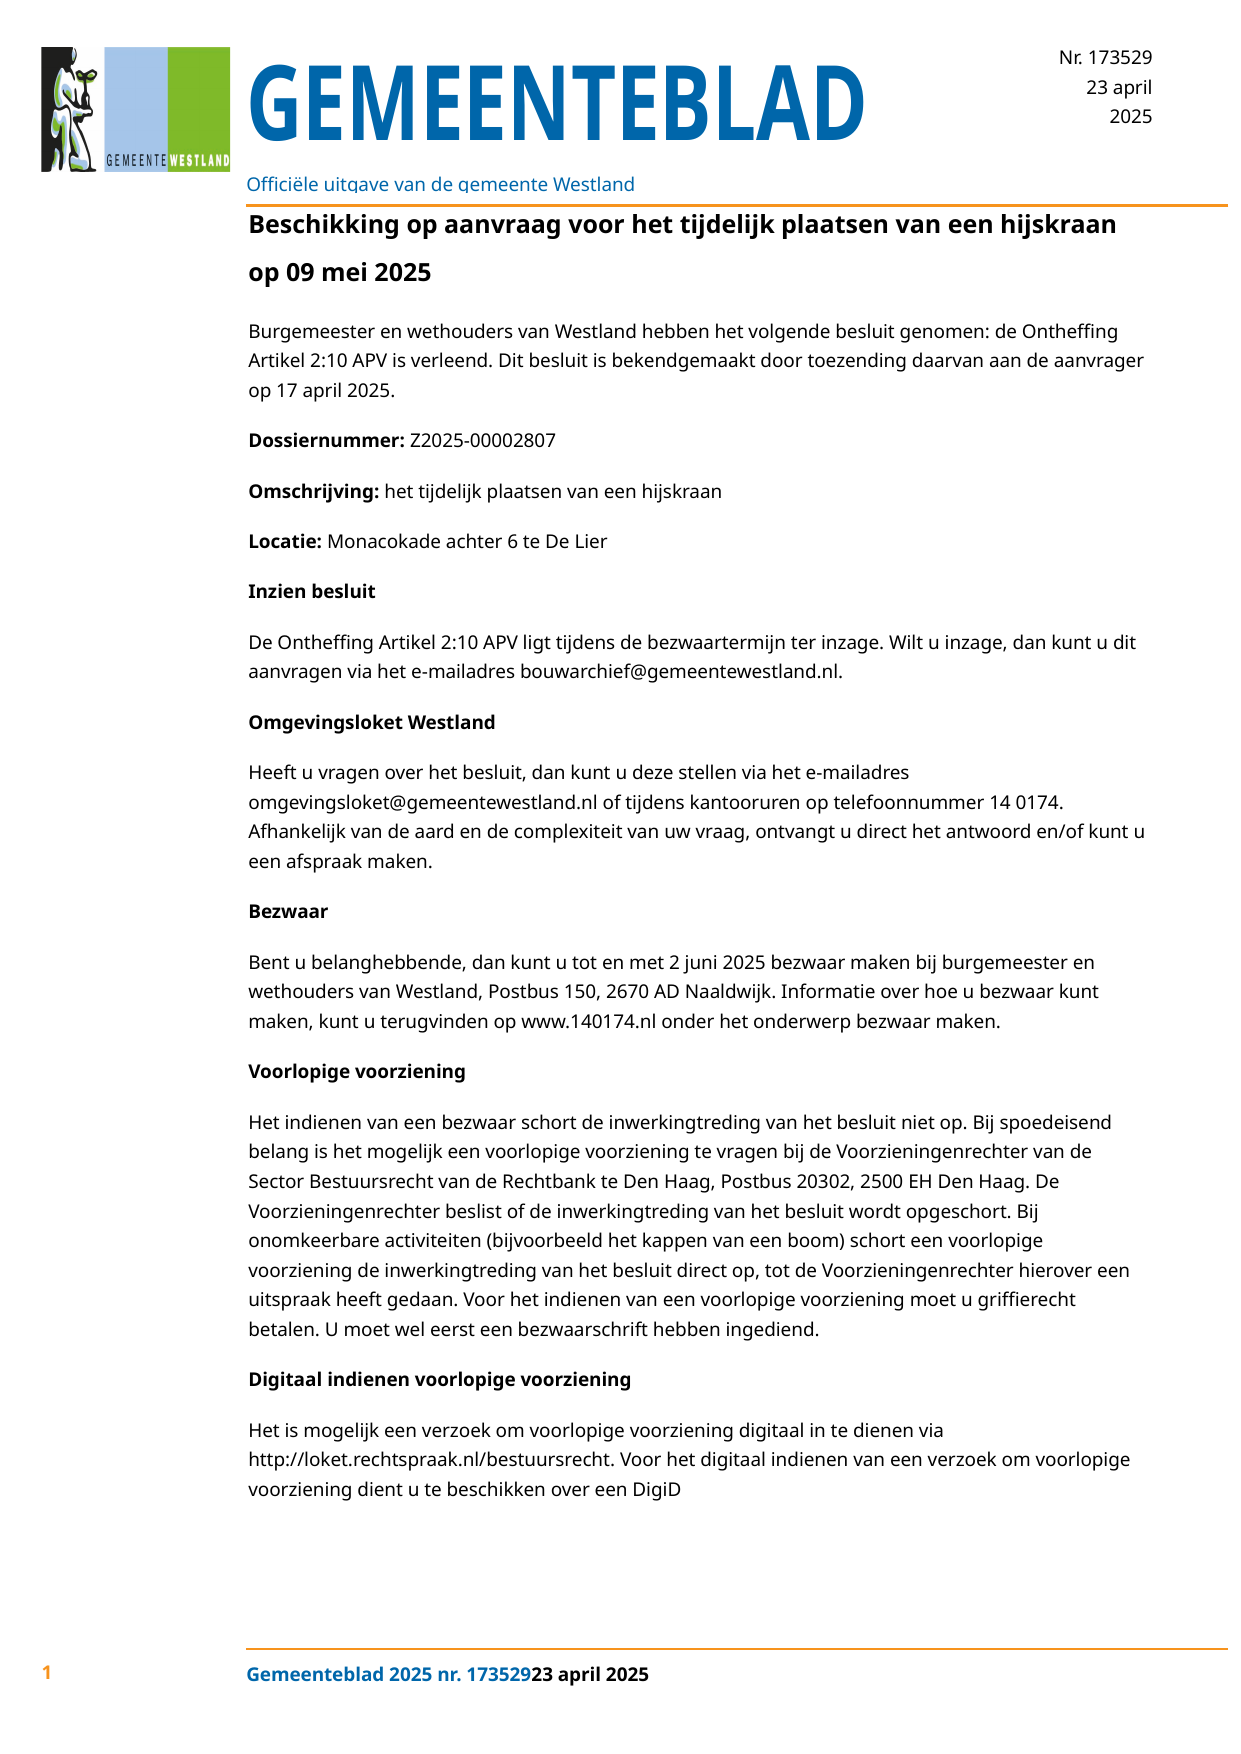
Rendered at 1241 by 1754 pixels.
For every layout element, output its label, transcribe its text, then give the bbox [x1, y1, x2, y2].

text Beschikking op aanvraag voor het tijdelijk plaatsen van een hijskraan op 09 mei 2025 [248, 207, 1152, 288]
text Inzien besluit [248, 579, 1152, 604]
text Bezwaar [248, 899, 1152, 924]
text Burgemeester en wethouders van Westland hebben het volgende besluit genomen: de Ontheffing Artikel 2:10 APV is verleend. Dit besluit is bekendgemaakt door toezending daarvan aan de aanvrager op 17 april 2025. [248, 318, 1152, 403]
picture [41, 47, 231, 172]
text Digitaal indienen voorlopige voorziening [248, 1367, 1152, 1392]
text Heeft u vragen over het besluit, dan kunt u deze stellen via het e-mailadres omgevingsloket@gemeentewestland.nl of tijdens kantooruren op telefoonnummer 14 0174. Afhankelijk van de aard en de complexiteit van uw vraag, ontvangt u direct het antwoord en/of kunt u een afspraak maken. [248, 759, 1152, 874]
text Dossiernummer: Z2025-00002807 [248, 427, 1152, 453]
text Voorlopige voorziening [248, 1059, 1152, 1084]
text Locatie: Monacokade achter 6 te De Lier [248, 528, 1152, 554]
text De Ontheffing Artikel 2:10 APV ligt tijdens de bezwaartermijn ter inzage. Wilt u inzage, dan kunt u dit aanvragen via het e-mailadres bouwarchief@gemeentewestland.nl. [248, 629, 1152, 684]
text Het is mogelijk een verzoek om voorlopige voorziening digitaal in te dienen via http://loket.rechtspraak.nl/bestuursrecht. Voor het digitaal indienen van een verzoek om voorlopige voorziening dient u te beschikken over een DigiD [248, 1417, 1152, 1502]
text Het indienen van een bezwaar schort de inwerkingtreding van het besluit niet op. Bij spoedeisend belang is het mogelijk een voorlopige voorziening te vragen bij de Voorzieningenrechter van de Sector Bestuursrecht van de Rechtbank te Den Haag, Postbus 20302, 2500 EH Den Haag. De Voorzieningenrechter beslist of de inwerkingtreding van het besluit wordt opgeschort. Bij onomkeerbare activiteiten (bijvoorbeeld het kappen van een boom) schort een voorlopige voorziening de inwerkingtreding van het besluit direct op, tot de Voorzieningenrechter hierover een uitspraak heeft gedaan. Voor het indienen van een voorlopige voorziening moet u griffierecht betalen. U moet wel eerst een bezwaarschrift hebben ingediend. [248, 1109, 1152, 1342]
text Omgevingsloket Westland [248, 709, 1152, 735]
text Omschrijving: het tijdelijk plaatsen van een hijskraan [248, 478, 1152, 504]
text Bent u belanghebbende, dan kunt u tot en met 2 juni 2025 bezwaar maken bij burgemeester en wethouders van Westland, Postbus 150, 2670 AD Naaldwijk. Informatie over hoe u bezwaar kunt maken, kunt u terugvinden op www.140174.nl onder het onderwerp bezwaar maken. [248, 949, 1152, 1034]
